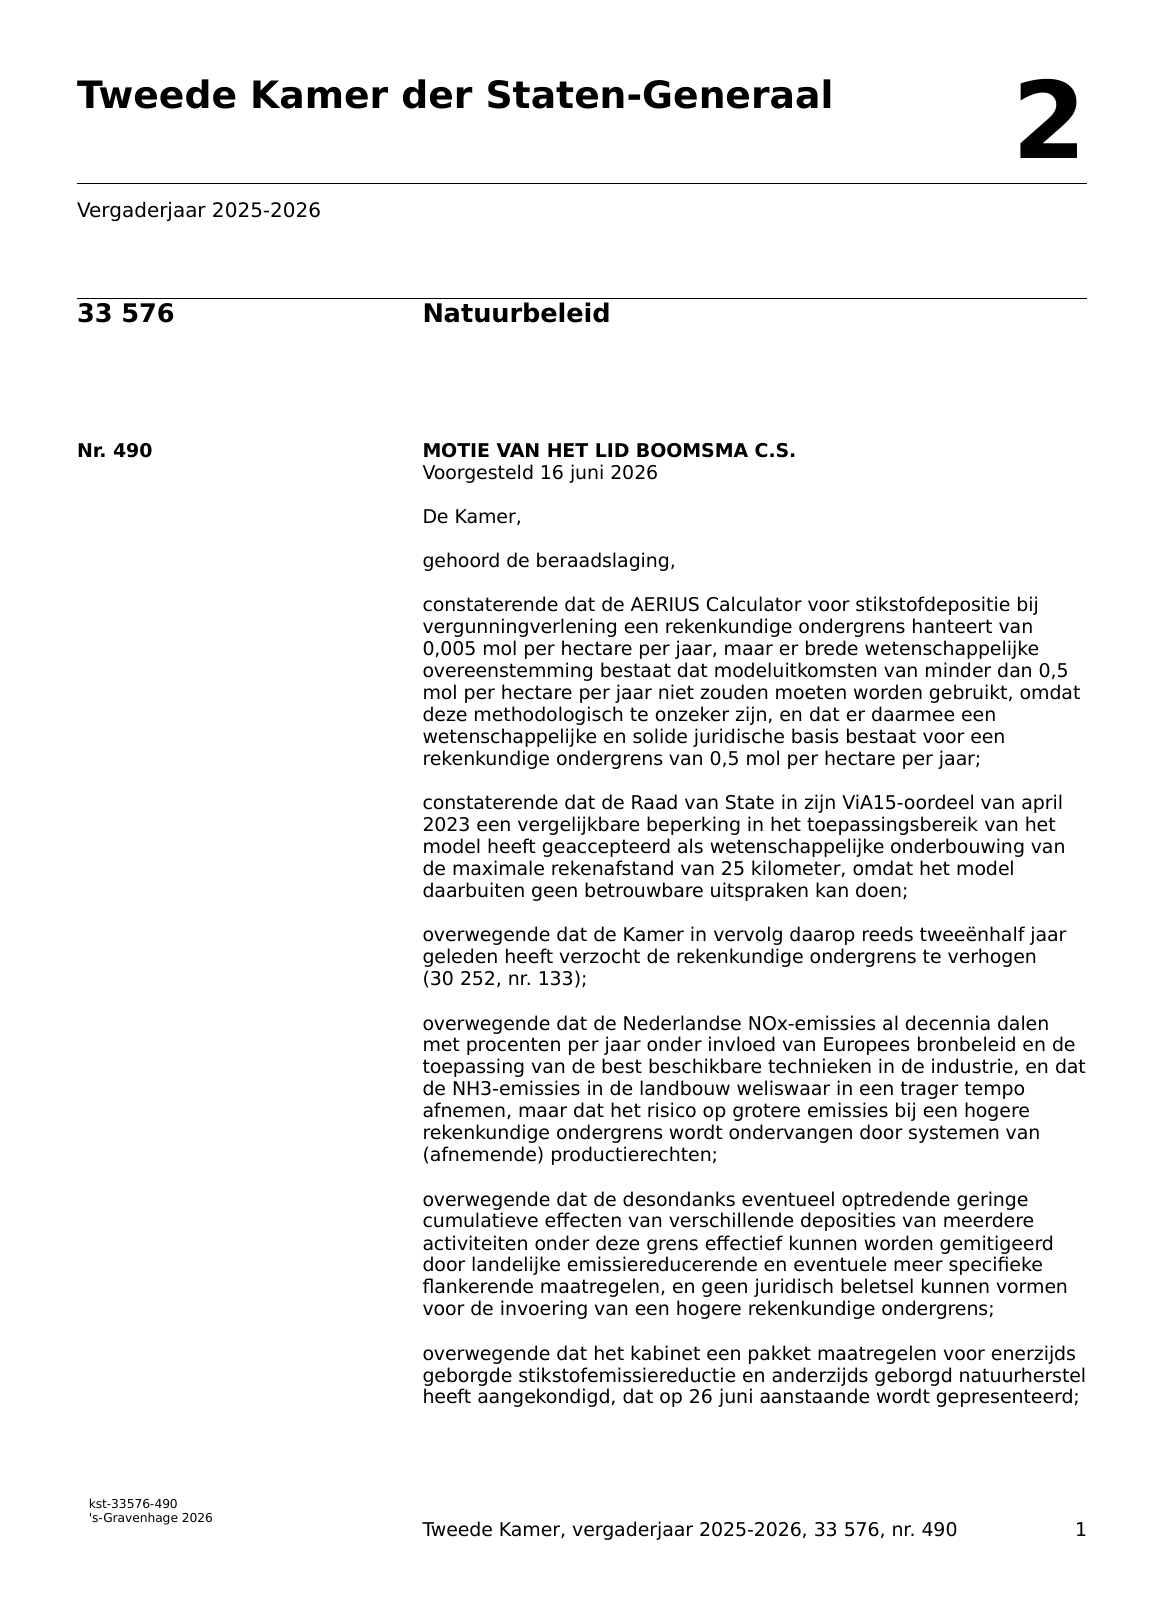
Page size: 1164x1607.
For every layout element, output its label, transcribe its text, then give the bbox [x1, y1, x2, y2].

table_header 2 [886, 59, 1087, 183]
table_header Tweede Kamer der Staten-Generaal [77, 59, 886, 183]
text constaterende dat de AERIUS Calculator voor stikstofdepositie bij vergunningverlening een rekenkundige ondergrens hanteert van 0,005 mol per hectare per jaar, maar er brede wetenschappelijke overeenstemming bestaat dat modeluitkomsten van minder dan 0,5 mol per hectare per jaar niet zouden moeten worden gebruikt, omdat deze methodologisch te onzeker zijn, en dat er daarmee een wetenschappelijke en solide juridische basis bestaat voor een rekenkundige ondergrens van 0,5 mol per hectare per jaar; [422, 594, 1087, 770]
text overwegende dat de desondanks eventueel optredende geringe cumulatieve effecten van verschillende deposities van meerdere activiteiten onder deze grens effectief kunnen worden gemitigeerd door landelijke emissiereducerende en eventuele meer specifieke flankerende maatregelen, en geen juridisch beletsel kunnen vormen voor de invoering van een hogere rekenkundige ondergrens; [422, 1188, 1087, 1320]
table_cell Vergaderjaar 2025-2026 [77, 184, 1087, 298]
text overwegende dat de Kamer in vervolg daarop reeds tweeënhalf jaar geleden heeft verzocht de rekenkundige ondergrens te verhogen (30 252, nr. 133); [422, 924, 1087, 990]
text 's-Gravenhage 2026 [88, 1511, 323, 1525]
subtitle 33 576 Natuurbeleid [77, 299, 1087, 329]
text constaterende dat de Raad van State in zijn ViA15-oordeel van april 2023 een vergelijkbare beperking in het toepassingsbereik van het model heeft geaccepteerd als wetenschappelijke onderbouwing van de maximale rekenafstand van 25 kilometer, omdat het model daarbuiten geen betrouwbare uitspraken kan doen; [422, 792, 1087, 902]
text gehoord de beraadslaging, [422, 550, 1087, 572]
text De Kamer, [422, 506, 1087, 528]
text overwegende dat de Nederlandse NOx-emissies al decennia dalen met procenten per jaar onder invloed van Europees bronbeleid en de toepassing van de best beschikbare technieken in de industrie, en dat de NH3-emissies in de landbouw weliswaar in een trager tempo afnemen, maar dat het risico op grotere emissies bij een hogere rekenkundige ondergrens wordt ondervangen door systemen van (afnemende) productierechten; [422, 1012, 1087, 1166]
text kst-33576-490 [88, 1497, 323, 1511]
text Voorgesteld 16 juni 2026 [422, 462, 1087, 484]
subtitle Nr. 490 MOTIE VAN HET LID BOOMSMA C.S. [77, 440, 1087, 462]
text overwegende dat het kabinet een pakket maatregelen voor enerzijds geborgde stikstofemissiereductie en anderzijds geborgd natuurherstel heeft aangekondigd, dat op 26 juni aanstaande wordt gepresenteerd; [422, 1342, 1087, 1408]
